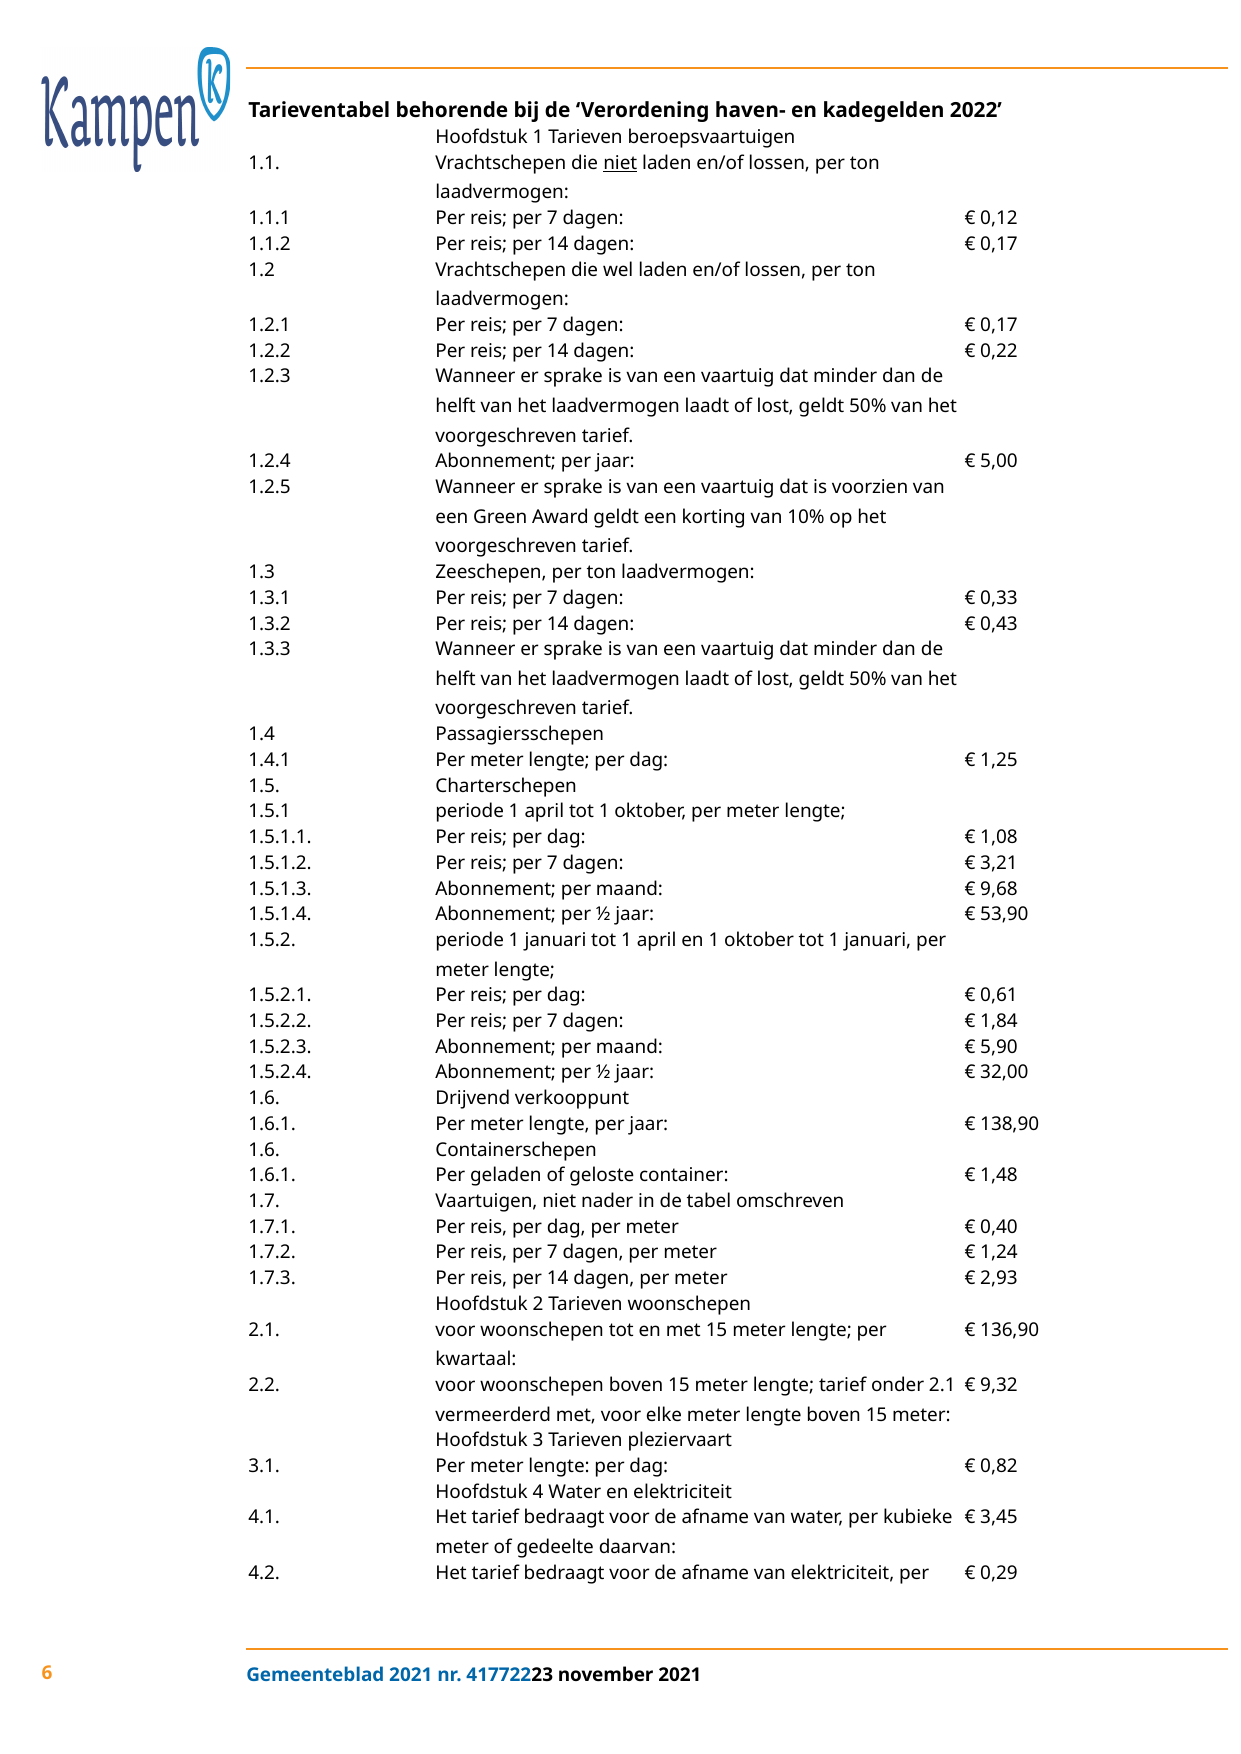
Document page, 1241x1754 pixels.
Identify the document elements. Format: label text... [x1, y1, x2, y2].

table_cell € 5,00 [964, 448, 1152, 473]
table_cell Per geladen of geloste container: [435, 1162, 964, 1187]
table_cell 2.1. [248, 1316, 435, 1371]
table_cell 1.6.1. [248, 1162, 435, 1187]
table_cell € 1,48 [964, 1162, 1152, 1187]
table_cell 1.6.1. [248, 1110, 435, 1136]
table_cell [964, 1187, 1152, 1213]
table_cell 1.5.1.3. [248, 875, 435, 900]
table_cell Vrachtschepen die wel laden en/of lossen, per ton laadvermogen: [435, 256, 964, 311]
table_cell 1.7.2. [248, 1239, 435, 1264]
table_cell Abonnement; per jaar: [435, 448, 964, 473]
table_cell [964, 1427, 1152, 1452]
table_cell 1.5.1 [248, 798, 435, 823]
table_header Hoofdstuk 1 Tarieven beroepsvaartuigen [435, 124, 964, 149]
table_cell Abonnement; per maand: [435, 1033, 964, 1059]
table_cell Per meter lengte: per dag: [435, 1452, 964, 1478]
table_cell Wanneer er sprake is van een vaartuig dat minder dan de helft van het laadvermogen laadt of lost, geldt 50% van het voorgeschreven tarief. [435, 363, 964, 448]
table_cell € 9,32 [964, 1371, 1152, 1427]
table_cell [964, 798, 1152, 823]
table_cell Het tarief bedraagt voor de afname van elektriciteit, per [435, 1559, 964, 1585]
table_cell 1.3.3 [248, 635, 435, 720]
table_cell [248, 1290, 435, 1316]
table_cell Per reis; per 7 dagen: [435, 849, 964, 875]
table_cell [964, 720, 1152, 746]
table_cell Passagiersschepen [435, 720, 964, 746]
table_cell Per reis; per 7 dagen: [435, 205, 964, 230]
table_cell € 3,45 [964, 1504, 1152, 1559]
table_cell 1.2 [248, 256, 435, 311]
table_cell € 3,21 [964, 849, 1152, 875]
table_cell € 136,90 [964, 1316, 1152, 1371]
table_cell Per reis; per 14 dagen: [435, 230, 964, 256]
table_header [964, 124, 1152, 149]
table_cell [964, 1136, 1152, 1162]
table_cell 1.5.1.1. [248, 823, 435, 849]
table_cell 1.3.1 [248, 584, 435, 610]
table_cell Per reis; per dag: [435, 823, 964, 849]
table_cell 1.2.4 [248, 448, 435, 473]
table_cell 1.5.2.1. [248, 981, 435, 1007]
table_cell Abonnement; per ½ jaar: [435, 900, 964, 926]
table_cell 1.5.2.3. [248, 1033, 435, 1059]
table_cell voor woonschepen tot en met 15 meter lengte; per kwartaal: [435, 1316, 964, 1371]
table_cell [964, 256, 1152, 311]
table_cell Abonnement; per ½ jaar: [435, 1059, 964, 1084]
table_cell Per reis; per 7 dagen: [435, 1007, 964, 1033]
table_cell 1.4 [248, 720, 435, 746]
table_cell € 0,22 [964, 337, 1152, 363]
table_cell Per reis; per 14 dagen: [435, 337, 964, 363]
table_cell periode 1 januari tot 1 april en 1 oktober tot 1 januari, per meter lengte; [435, 926, 964, 981]
table_cell Wanneer er sprake is van een vaartuig dat is voorzien van een Green Award geldt een korting van 10% op het voorgeschreven tarief. [435, 473, 964, 558]
table_cell € 5,90 [964, 1033, 1152, 1059]
table_cell Per reis; per 7 dagen: [435, 311, 964, 337]
table_cell Per reis, per dag, per meter [435, 1213, 964, 1239]
table_cell Vaartuigen, niet nader in de tabel omschreven [435, 1187, 964, 1213]
table_cell [248, 1427, 435, 1452]
table_cell [964, 772, 1152, 797]
table_cell Het tarief bedraagt voor de afname van water, per kubieke meter of gedeelte daarvan: [435, 1504, 964, 1559]
table_cell € 0,12 [964, 205, 1152, 230]
table_cell [964, 926, 1152, 981]
table_cell 1.4.1 [248, 746, 435, 772]
table_cell 1.5.2. [248, 926, 435, 981]
table_cell € 0,17 [964, 230, 1152, 256]
table_cell € 1,24 [964, 1239, 1152, 1264]
table_cell € 0,82 [964, 1452, 1152, 1478]
table_cell € 1,25 [964, 746, 1152, 772]
table_cell 1.2.3 [248, 363, 435, 448]
table_cell Hoofdstuk 2 Tarieven woonschepen [435, 1290, 964, 1316]
table_cell 1.7.3. [248, 1265, 435, 1290]
table_cell [964, 1478, 1152, 1504]
table_cell [964, 558, 1152, 584]
table_cell Drijvend verkooppunt [435, 1084, 964, 1110]
table_cell 1.5.1.4. [248, 900, 435, 926]
table_cell [964, 473, 1152, 558]
table_cell € 138,90 [964, 1110, 1152, 1136]
table_cell 1.6. [248, 1084, 435, 1110]
table_cell Per meter lengte, per jaar: [435, 1110, 964, 1136]
table_cell Wanneer er sprake is van een vaartuig dat minder dan de helft van het laadvermogen laadt of lost, geldt 50% van het voorgeschreven tarief. [435, 635, 964, 720]
table_cell [964, 1290, 1152, 1316]
table_cell Per reis; per dag: [435, 981, 964, 1007]
table_cell 1.5. [248, 772, 435, 797]
table_cell Zeeschepen, per ton laadvermogen: [435, 558, 964, 584]
table_cell 4.1. [248, 1504, 435, 1559]
table_cell 1.5.1.2. [248, 849, 435, 875]
table_cell 1.5.2.2. [248, 1007, 435, 1033]
table_cell Hoofdstuk 4 Water en elektriciteit [435, 1478, 964, 1504]
table_cell [964, 635, 1152, 720]
table_cell 1.2.5 [248, 473, 435, 558]
table_cell [964, 149, 1152, 204]
table_cell [248, 1478, 435, 1504]
table_cell periode 1 april tot 1 oktober, per meter lengte; [435, 798, 964, 823]
table_header [248, 124, 435, 149]
table_cell 2.2. [248, 1371, 435, 1427]
table_cell Per meter lengte; per dag: [435, 746, 964, 772]
table_cell Vrachtschepen die niet laden en/of lossen, per ton laadvermogen: [435, 149, 964, 204]
table_cell 1.1.1 [248, 205, 435, 230]
table_cell € 0,40 [964, 1213, 1152, 1239]
table_cell € 1,08 [964, 823, 1152, 849]
table_cell Per reis; per 7 dagen: [435, 584, 964, 610]
table_cell 1.6. [248, 1136, 435, 1162]
table_cell Per reis, per 7 dagen, per meter [435, 1239, 964, 1264]
table_cell 1.2.2 [248, 337, 435, 363]
table_cell 1.5.2.4. [248, 1059, 435, 1084]
table_cell € 0,33 [964, 584, 1152, 610]
table_cell € 0,43 [964, 610, 1152, 635]
table_cell [964, 363, 1152, 448]
table_cell € 1,84 [964, 1007, 1152, 1033]
table_cell Hoofdstuk 3 Tarieven pleziervaart [435, 1427, 964, 1452]
table_cell Per reis; per 14 dagen: [435, 610, 964, 635]
table_cell 1.3.2 [248, 610, 435, 635]
table_cell € 9,68 [964, 875, 1152, 900]
table_cell Per reis, per 14 dagen, per meter [435, 1265, 964, 1290]
table_cell 1.1. [248, 149, 435, 204]
table_cell 1.1.2 [248, 230, 435, 256]
table_cell € 0,61 [964, 981, 1152, 1007]
table_cell 3.1. [248, 1452, 435, 1478]
table_cell € 0,29 [964, 1559, 1152, 1585]
table_cell voor woonschepen boven 15 meter lengte; tarief onder 2.1 vermeerderd met, voor elke meter lengte boven 15 meter: [435, 1371, 964, 1427]
picture [41, 47, 231, 172]
table_cell € 32,00 [964, 1059, 1152, 1084]
text Tarieventabel behorende bij de ‘Verordening haven- en kadegelden 2022’ [248, 95, 1152, 123]
table_cell 1.2.1 [248, 311, 435, 337]
table_cell Containerschepen [435, 1136, 964, 1162]
table_cell 4.2. [248, 1559, 435, 1585]
table_cell Charterschepen [435, 772, 964, 797]
table_cell [964, 1084, 1152, 1110]
table_cell 1.7. [248, 1187, 435, 1213]
table_cell 1.3 [248, 558, 435, 584]
table_cell Abonnement; per maand: [435, 875, 964, 900]
table_cell € 0,17 [964, 311, 1152, 337]
table_cell 1.7.1. [248, 1213, 435, 1239]
table_cell € 2,93 [964, 1265, 1152, 1290]
table_cell € 53,90 [964, 900, 1152, 926]
